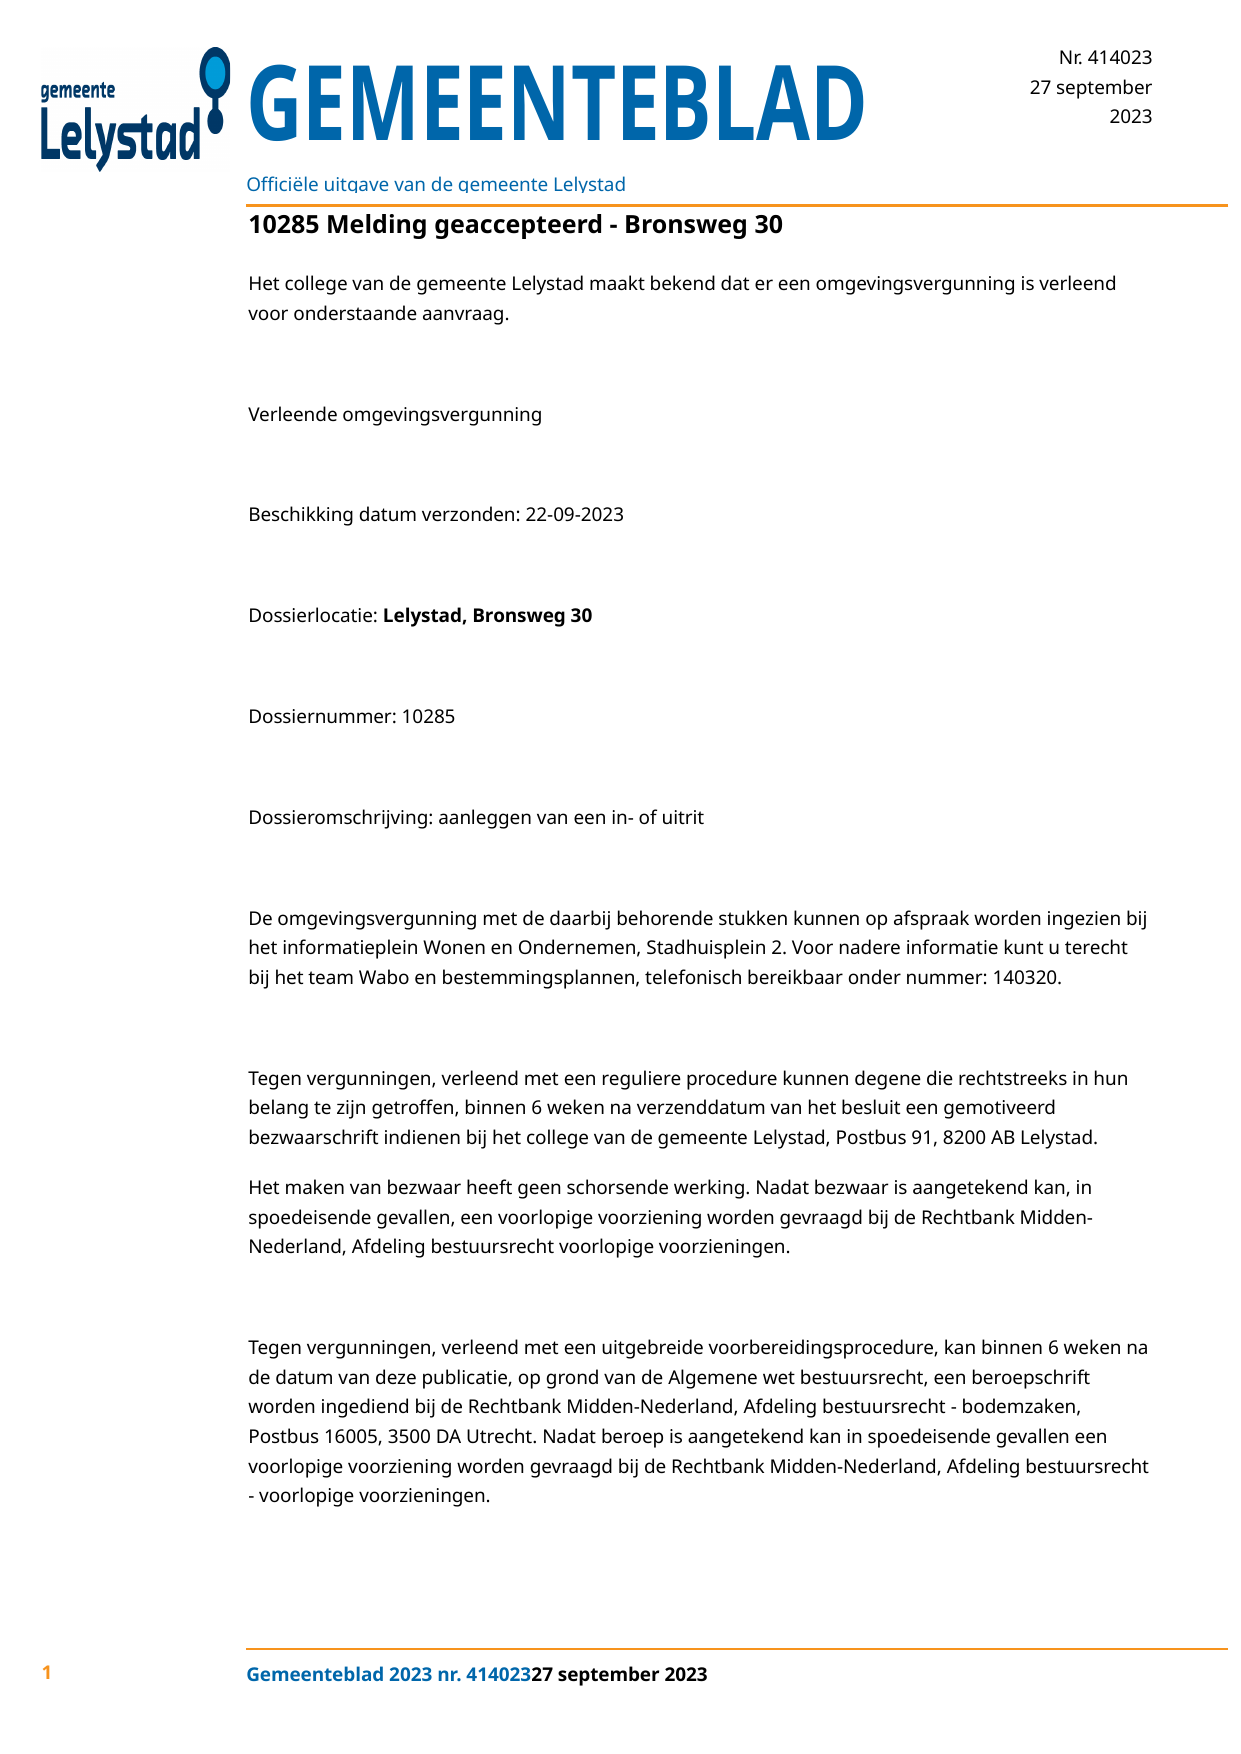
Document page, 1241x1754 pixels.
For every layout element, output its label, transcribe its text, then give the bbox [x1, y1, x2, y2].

text Het college van de gemeente Lelystad maakt bekend dat er een omgevingsvergunning is verleend voor onderstaande aanvraag. [248, 270, 1152, 326]
text Dossieromschrijving: aanleggen van een in- of uitrit [248, 804, 1152, 830]
text Het maken van bezwaar heeft geen schorsende werking. Nadat bezwaar is aangetekend kan, in spoedeisende gevallen, een voorlopige voorziening worden gevraagd bij de Rechtbank Midden-Nederland, Afdeling bestuursrecht voorlopige voorzieningen. [248, 1174, 1152, 1259]
text Tegen vergunningen, verleend met een reguliere procedure kunnen degene die rechtstreeks in hun belang te zijn getroffen, binnen 6 weken na verzenddatum van het besluit een gemotiveerd bezwaarschrift indienen bij het college van de gemeente Lelystad, Postbus 91, 8200 AB Lelystad. [248, 1065, 1152, 1150]
text Dossiernummer: 10285 [248, 703, 1152, 729]
text Beschikking datum verzonden: 22-09-2023 [248, 502, 1152, 527]
picture [41, 47, 231, 172]
text Tegen vergunningen, verleend met een uitgebreide voorbereidingsprocedure, kan binnen 6 weken na de datum van deze publicatie, op grond van de Algemene wet bestuursrecht, een beroepschrift worden ingediend bij de Rechtbank Midden-Nederland, Afdeling bestuursrecht - bodemzaken, Postbus 16005, 3500 DA Utrecht. Nadat beroep is aangetekend kan in spoedeisende gevallen een voorlopige voorziening worden gevraagd bij de Rechtbank Midden-Nederland, Afdeling bestuursrecht - voorlopige voorzieningen. [248, 1334, 1152, 1508]
text Verleende omgevingsvergunning [248, 401, 1152, 426]
text Dossierlocatie: Lelystad, Bronsweg 30 [248, 602, 1152, 628]
text 10285 Melding geaccepteerd - Bronsweg 30 [248, 207, 1152, 241]
text De omgevingsvergunning met de daarbij behorende stukken kunnen op afspraak worden ingezien bij het informatieplein Wonen en Ondernemen, Stadhuisplein 2. Voor nadere informatie kunt u terecht bij het team Wabo en bestemmingsplannen, telefonisch bereikbaar onder nummer: 140320. [248, 905, 1152, 990]
